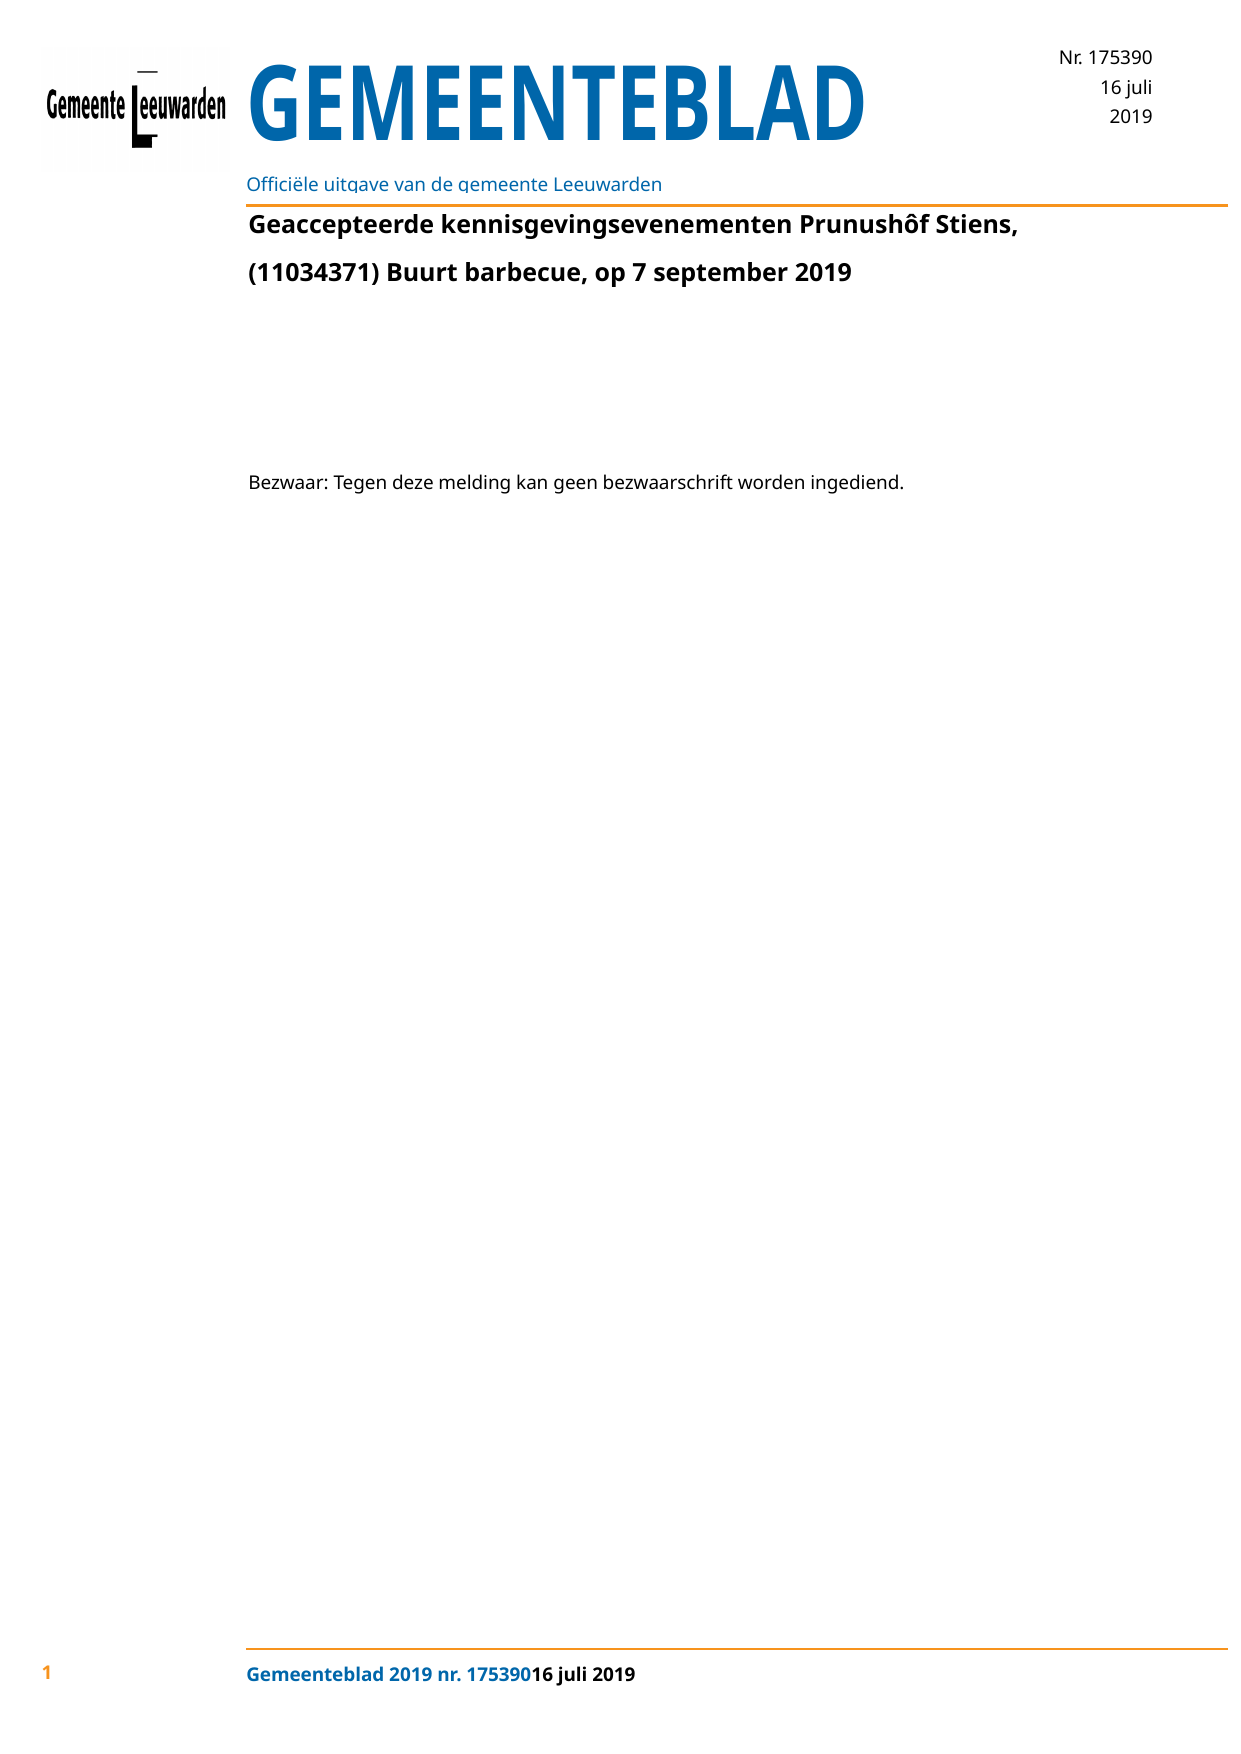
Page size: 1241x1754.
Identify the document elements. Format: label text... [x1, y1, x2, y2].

picture [41, 47, 231, 172]
text Geaccepteerde kennisgevingsevenementen Prunushôf Stiens, (11034371) Buurt barbecue, op 7 september 2019 [248, 207, 1152, 288]
text Bezwaar: Tegen deze melding kan geen bezwaarschrift worden ingediend. [248, 469, 1152, 495]
